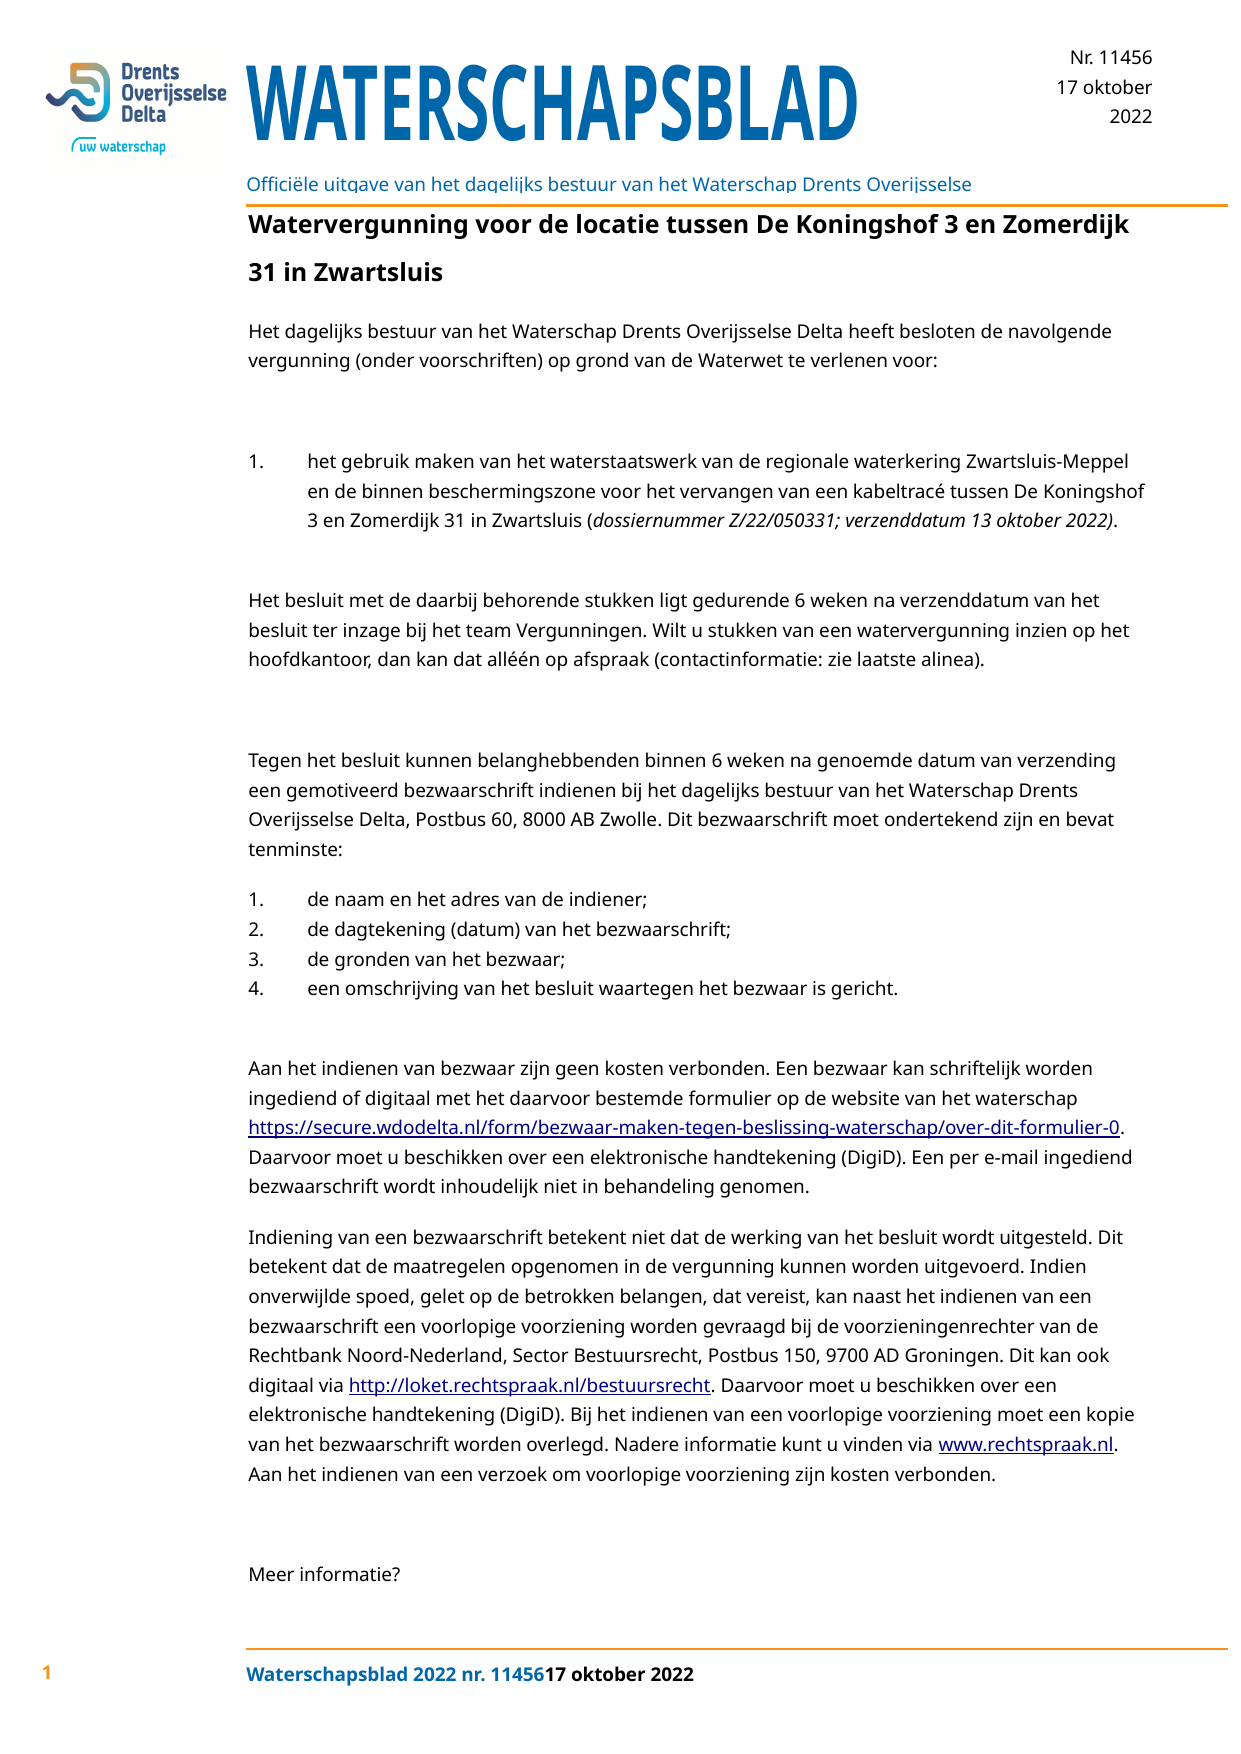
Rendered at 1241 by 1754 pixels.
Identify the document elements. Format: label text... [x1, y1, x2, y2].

picture [41, 47, 231, 172]
list een omschrijving van het besluit waartegen het bezwaar is gericht. [248, 975, 1152, 1001]
text Het besluit met de daarbij behorende stukken ligt gedurende 6 weken na verzenddatum van het besluit ter inzage bij het team Vergunningen. Wilt u stukken van een watervergunning inzien op het hoofdkantoor, dan kan dat alléén op afspraak (contactinformatie: zie laatste alinea). [248, 587, 1152, 672]
list de naam en het adres van de indiener; [248, 887, 1152, 912]
text Meer informatie? [248, 1562, 1152, 1587]
text Watervergunning voor de locatie tussen De Koningshof 3 en Zomerdijk 31 in Zwartsluis [248, 207, 1152, 288]
text Tegen het besluit kunnen belanghebbenden binnen 6 weken na genoemde datum van verzending een gemotiveerd bezwaarschrift indienen bij het dagelijks bestuur van het Waterschap Drents Overijsselse Delta, Postbus 60, 8000 AB Zwolle. Dit bezwaarschrift moet ondertekend zijn en bevat tenminste: [248, 747, 1152, 862]
list de dagtekening (datum) van het bezwaarschrift; [248, 916, 1152, 942]
text Het dagelijks bestuur van het Waterschap Drents Overijsselse Delta heeft besloten de navolgende vergunning (onder voorschriften) op grond van de Waterwet te verlenen voor: [248, 318, 1152, 373]
list het gebruik maken van het waterstaatswerk van de regionale waterkering Zwartsluis-Meppel en de binnen beschermingszone voor het vervangen van een kabeltracé tussen De Koningshof 3 en Zomerdijk 31 in Zwartsluis (dossiernummer Z/22/050331; verzenddatum 13 oktober 2022). [248, 448, 1152, 533]
list de gronden van het bezwaar; [248, 946, 1152, 972]
text Indiening van een bezwaarschrift betekent niet dat de werking van het besluit wordt uitgesteld. Dit betekent dat de maatregelen opgenomen in de vergunning kunnen worden uitgevoerd. Indien onverwijlde spoed, gelet op de betrokken belangen, dat vereist, kan naast het indienen van een bezwaarschrift een voorlopige voorziening worden gevraagd bij de voorzieningenrechter van de Rechtbank Noord-Nederland, Sector Bestuursrecht, Postbus 150, 9700 AD Groningen. Dit kan ook digitaal via http://loket.rechtspraak.nl/bestuursrecht. Daarvoor moet u beschikken over een elektronische handtekening (DigiD). Bij het indienen van een voorlopige voorziening moet een kopie van het bezwaarschrift worden overlegd. Nadere informatie kunt u vinden via www.rechtspraak.nl. Aan het indienen van een verzoek om voorlopige voorziening zijn kosten verbonden. [248, 1224, 1152, 1487]
text Aan het indienen van bezwaar zijn geen kosten verbonden. Een bezwaar kan schriftelijk worden ingediend of digitaal met het daarvoor bestemde formulier op de website van het waterschap https://secure.wdodelta.nl/form/bezwaar-maken-tegen-beslissing-waterschap/over-dit-formulier-0. Daarvoor moet u beschikken over een elektronische handtekening (DigiD). Een per e-mail ingediend bezwaarschrift wordt inhoudelijk niet in behandeling genomen. [248, 1055, 1152, 1199]
